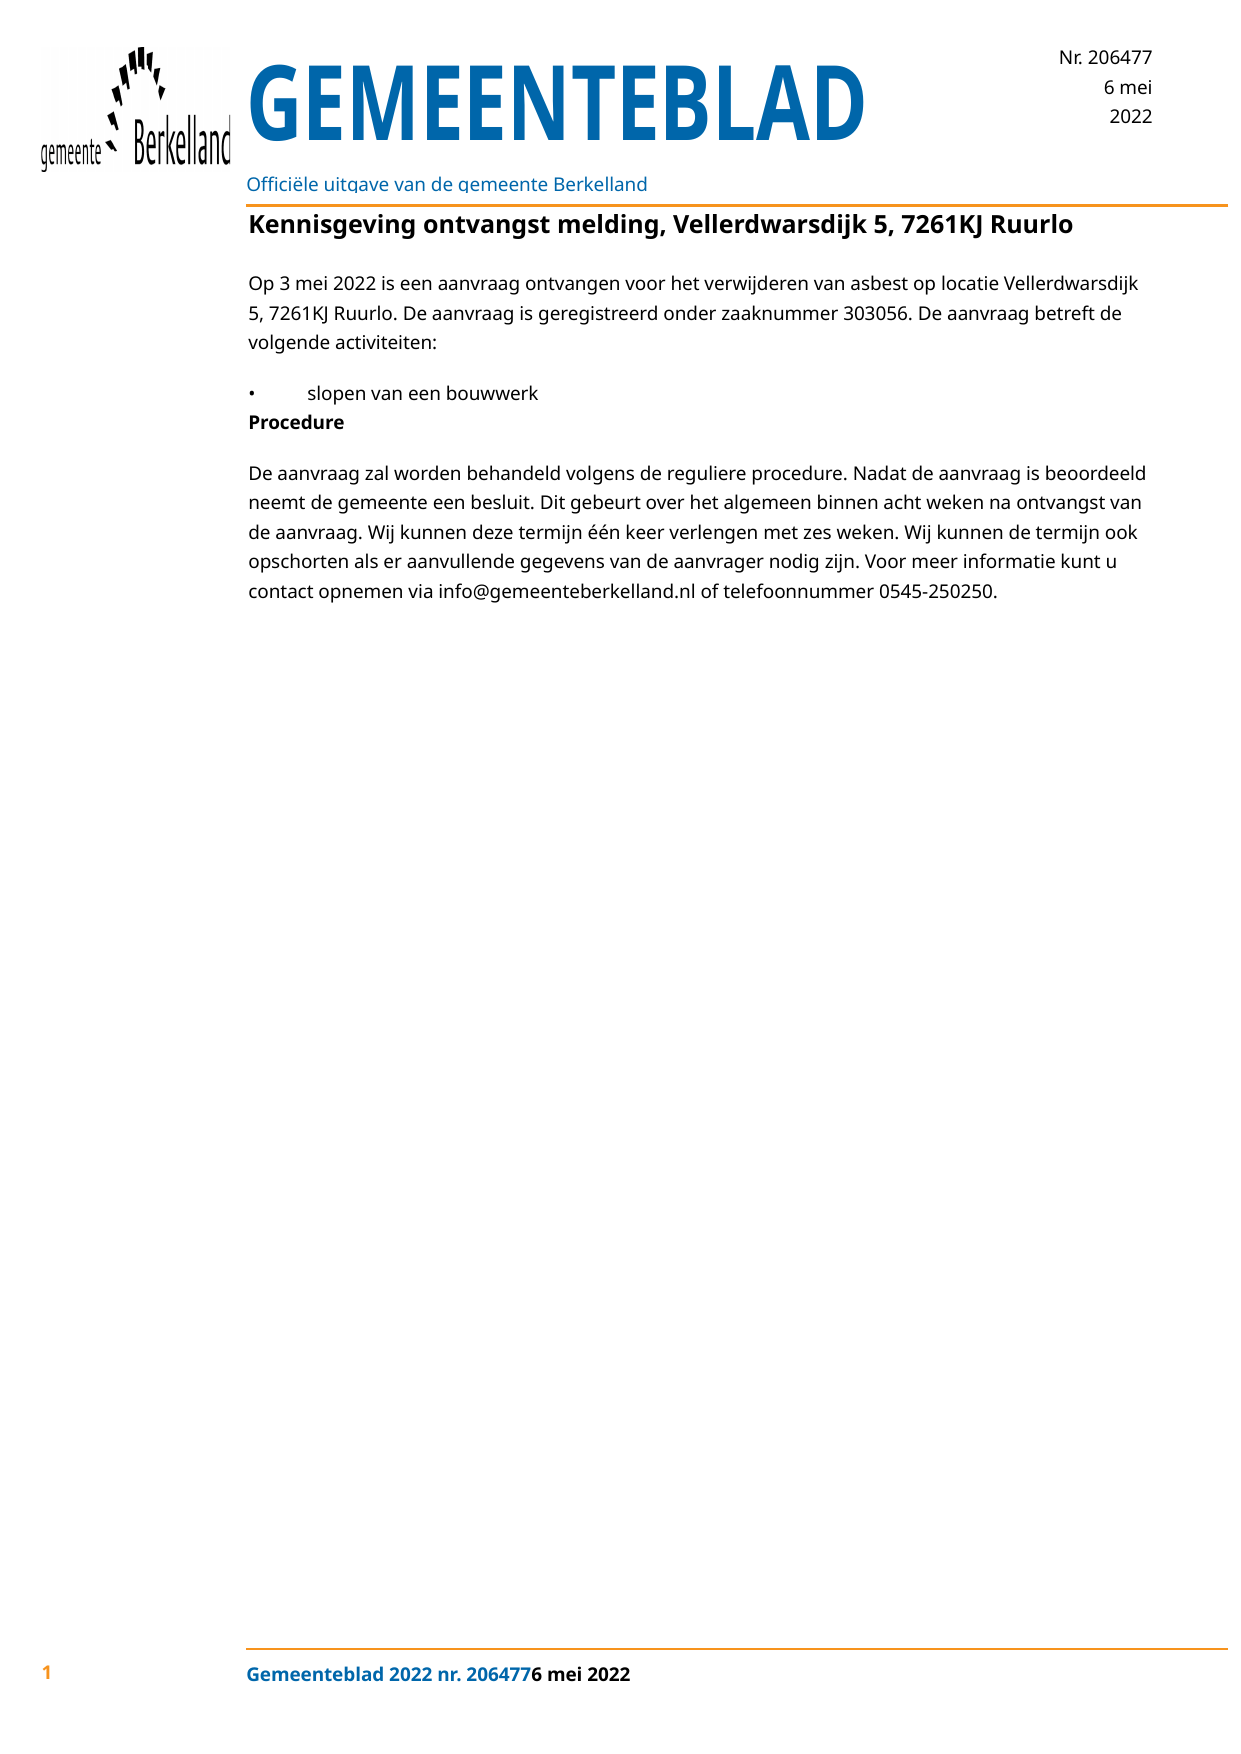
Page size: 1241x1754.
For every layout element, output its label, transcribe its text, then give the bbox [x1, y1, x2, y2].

text Op 3 mei 2022 is een aanvraag ontvangen voor het verwijderen van asbest op locatie Vellerdwarsdijk 5, 7261KJ Ruurlo. De aanvraag is geregistreerd onder zaaknummer 303056. De aanvraag betreft de volgende activiteiten: [248, 270, 1152, 355]
text Procedure [248, 409, 1152, 435]
text Kennisgeving ontvangst melding, Vellerdwarsdijk 5, 7261KJ Ruurlo [248, 207, 1152, 241]
text De aanvraag zal worden behandeld volgens de reguliere procedure. Nadat de aanvraag is beoordeeld neemt de gemeente een besluit. Dit gebeurt over het algemeen binnen acht weken na ontvangst van de aanvraag. Wij kunnen deze termijn één keer verlengen met zes weken. Wij kunnen de termijn ook opschorten als er aanvullende gegevens van de aanvrager nodig zijn. Voor meer informatie kunt u contact opnemen via info@gemeenteberkelland.nl of telefoonnummer 0545-250250. [248, 460, 1152, 604]
list slopen van een bouwwerk [248, 380, 1152, 406]
picture [41, 47, 231, 172]
